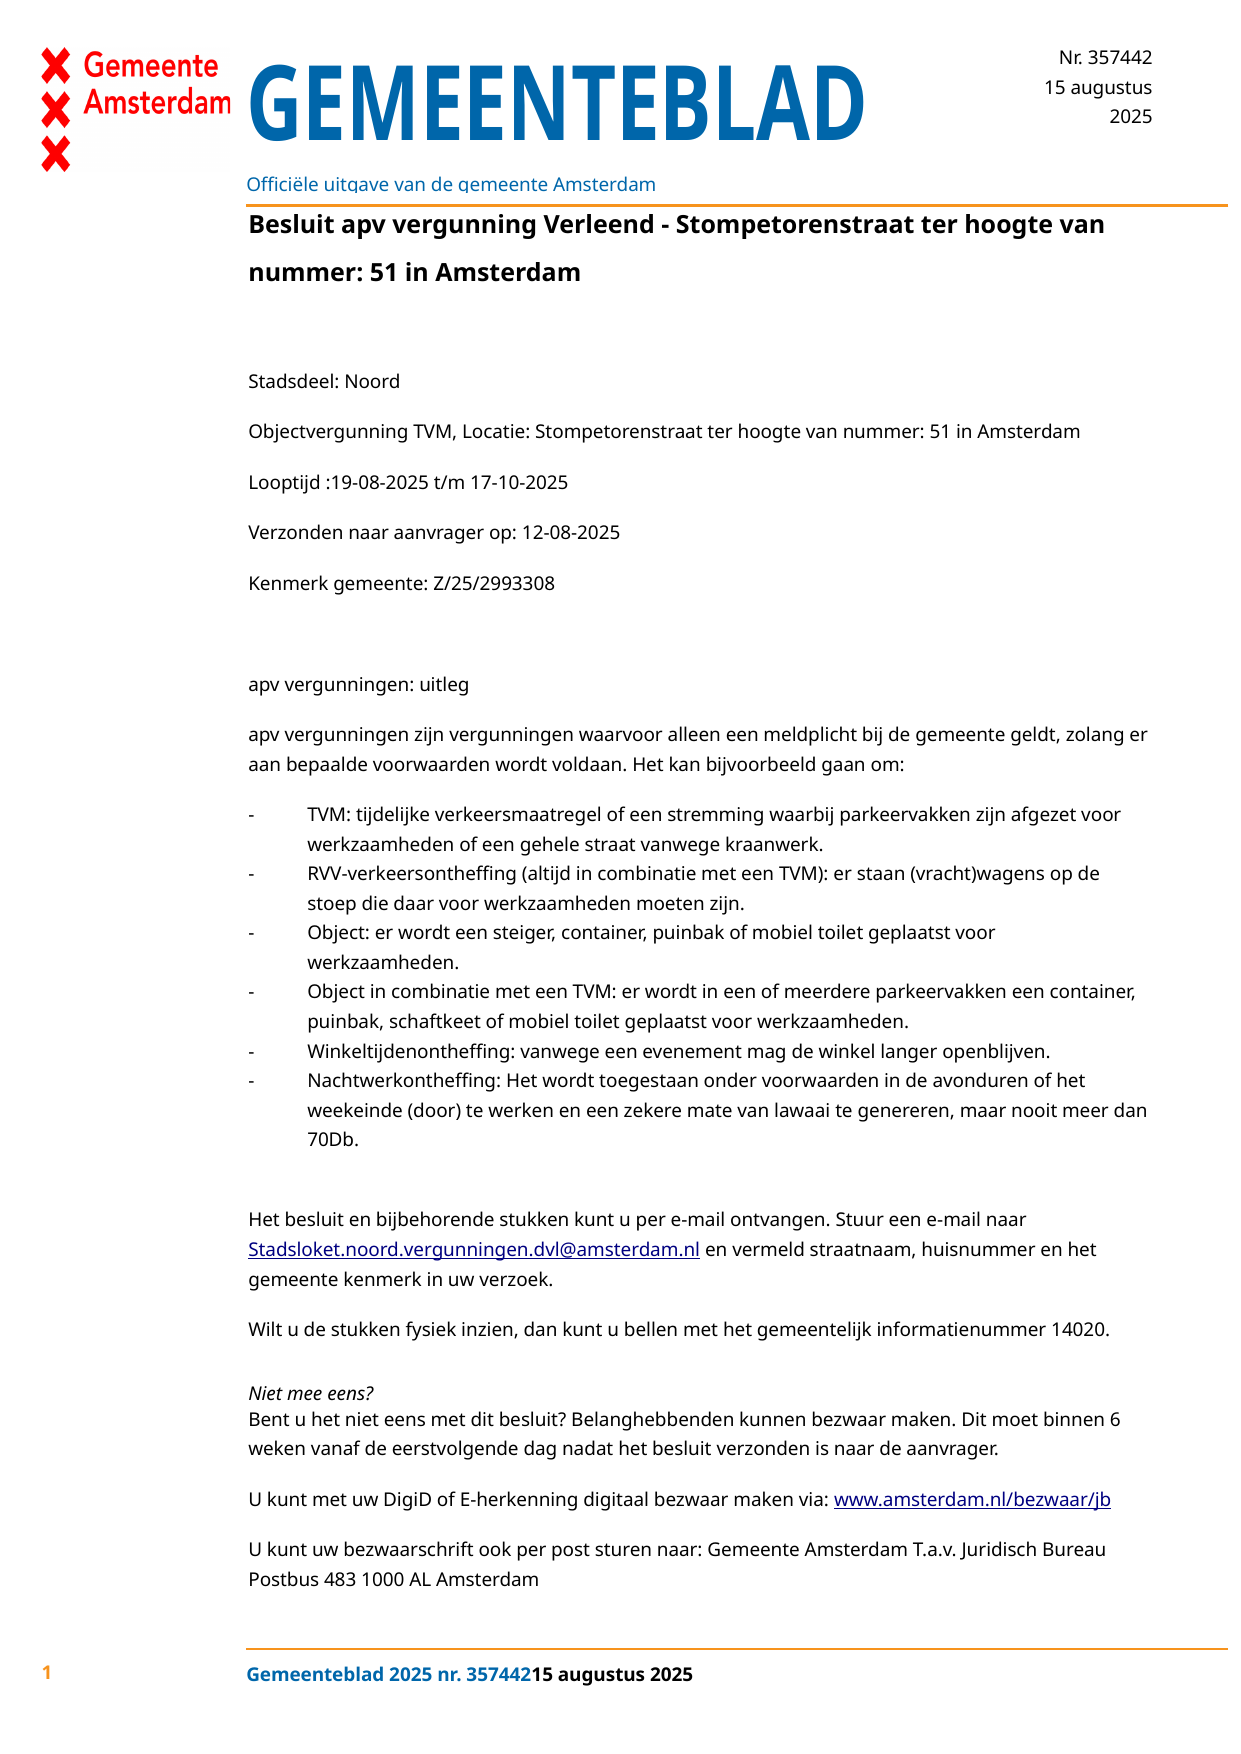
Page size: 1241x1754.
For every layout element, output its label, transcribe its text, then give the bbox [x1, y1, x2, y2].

list Object: er wordt een steiger, container, puinbak of mobiel toilet geplaatst voor werkzaamheden. [248, 919, 1152, 975]
text Wilt u de stukken fysiek inzien, dan kunt u bellen met het gemeentelijk informatienummer 14020. [248, 1316, 1152, 1342]
text U kunt met uw DigiD of E-herkenning digitaal bezwaar maken via: www.amsterdam.nl/bezwaar/jb [248, 1486, 1152, 1512]
text apv vergunningen zijn vergunningen waarvoor alleen een meldplicht bij de gemeente geldt, zolang er aan bepaalde voorwaarden wordt voldaan. Het kan bijvoorbeeld gaan om: [248, 721, 1152, 777]
text Kenmerk gemeente: Z/25/2993308 [248, 570, 1152, 596]
list Nachtwerkontheffing: Het wordt toegestaan onder voorwaarden in de avonduren of het weekeinde (door) te werken en een zekere mate van lawaai te genereren, maar nooit meer dan 70Db. [248, 1067, 1152, 1152]
text Verzonden naar aanvrager op: 12-08-2025 [248, 519, 1152, 545]
text U kunt uw bezwaarschrift ook per post sturen naar: Gemeente Amsterdam T.a.v. Juridisch Bureau Postbus 483 1000 AL Amsterdam [248, 1536, 1152, 1592]
list Winkeltijdenontheffing: vanwege een evenement mag de winkel langer openblijven. [248, 1038, 1152, 1064]
list TVM: tijdelijke verkeersmaatregel of een stremming waarbij parkeervakken zijn afgezet voor werkzaamheden of een gehele straat vanwege kraanwerk. [248, 801, 1152, 857]
text Niet mee eens? [248, 1380, 1152, 1406]
text apv vergunningen: uitleg [248, 671, 1152, 697]
text Looptijd :19-08-2025 t/m 17-10-2025 [248, 469, 1152, 495]
picture [41, 47, 231, 172]
text Bent u het niet eens met dit besluit? Belanghebbenden kunnen bezwaar maken. Dit moet binnen 6 weken vanaf de eerstvolgende dag nadat het besluit verzonden is naar de aanvrager. [248, 1406, 1152, 1461]
list Object in combinatie met een TVM: er wordt in een of meerdere parkeervakken een container, puinbak, schaftkeet of mobiel toilet geplaatst voor werkzaamheden. [248, 979, 1152, 1034]
text Het besluit en bijbehorende stukken kunt u per e-mail ontvangen. Stuur een e-mail naar Stadsloket.noord.vergunningen.dvl@amsterdam.nl en vermeld straatnaam, huisnummer en het gemeente kenmerk in uw verzoek. [248, 1207, 1152, 1292]
text Stadsdeel: Noord [248, 368, 1152, 394]
text Objectvergunning TVM, Locatie: Stompetorenstraat ter hoogte van nummer: 51 in Amsterdam [248, 419, 1152, 444]
list RVV-verkeersontheffing (altijd in combinatie met een TVM): er staan (vracht)wagens op de stoep die daar voor werkzaamheden moeten zijn. [248, 860, 1152, 916]
text Besluit apv vergunning Verleend - Stompetorenstraat ter hoogte van nummer: 51 in Amsterdam [248, 207, 1152, 288]
